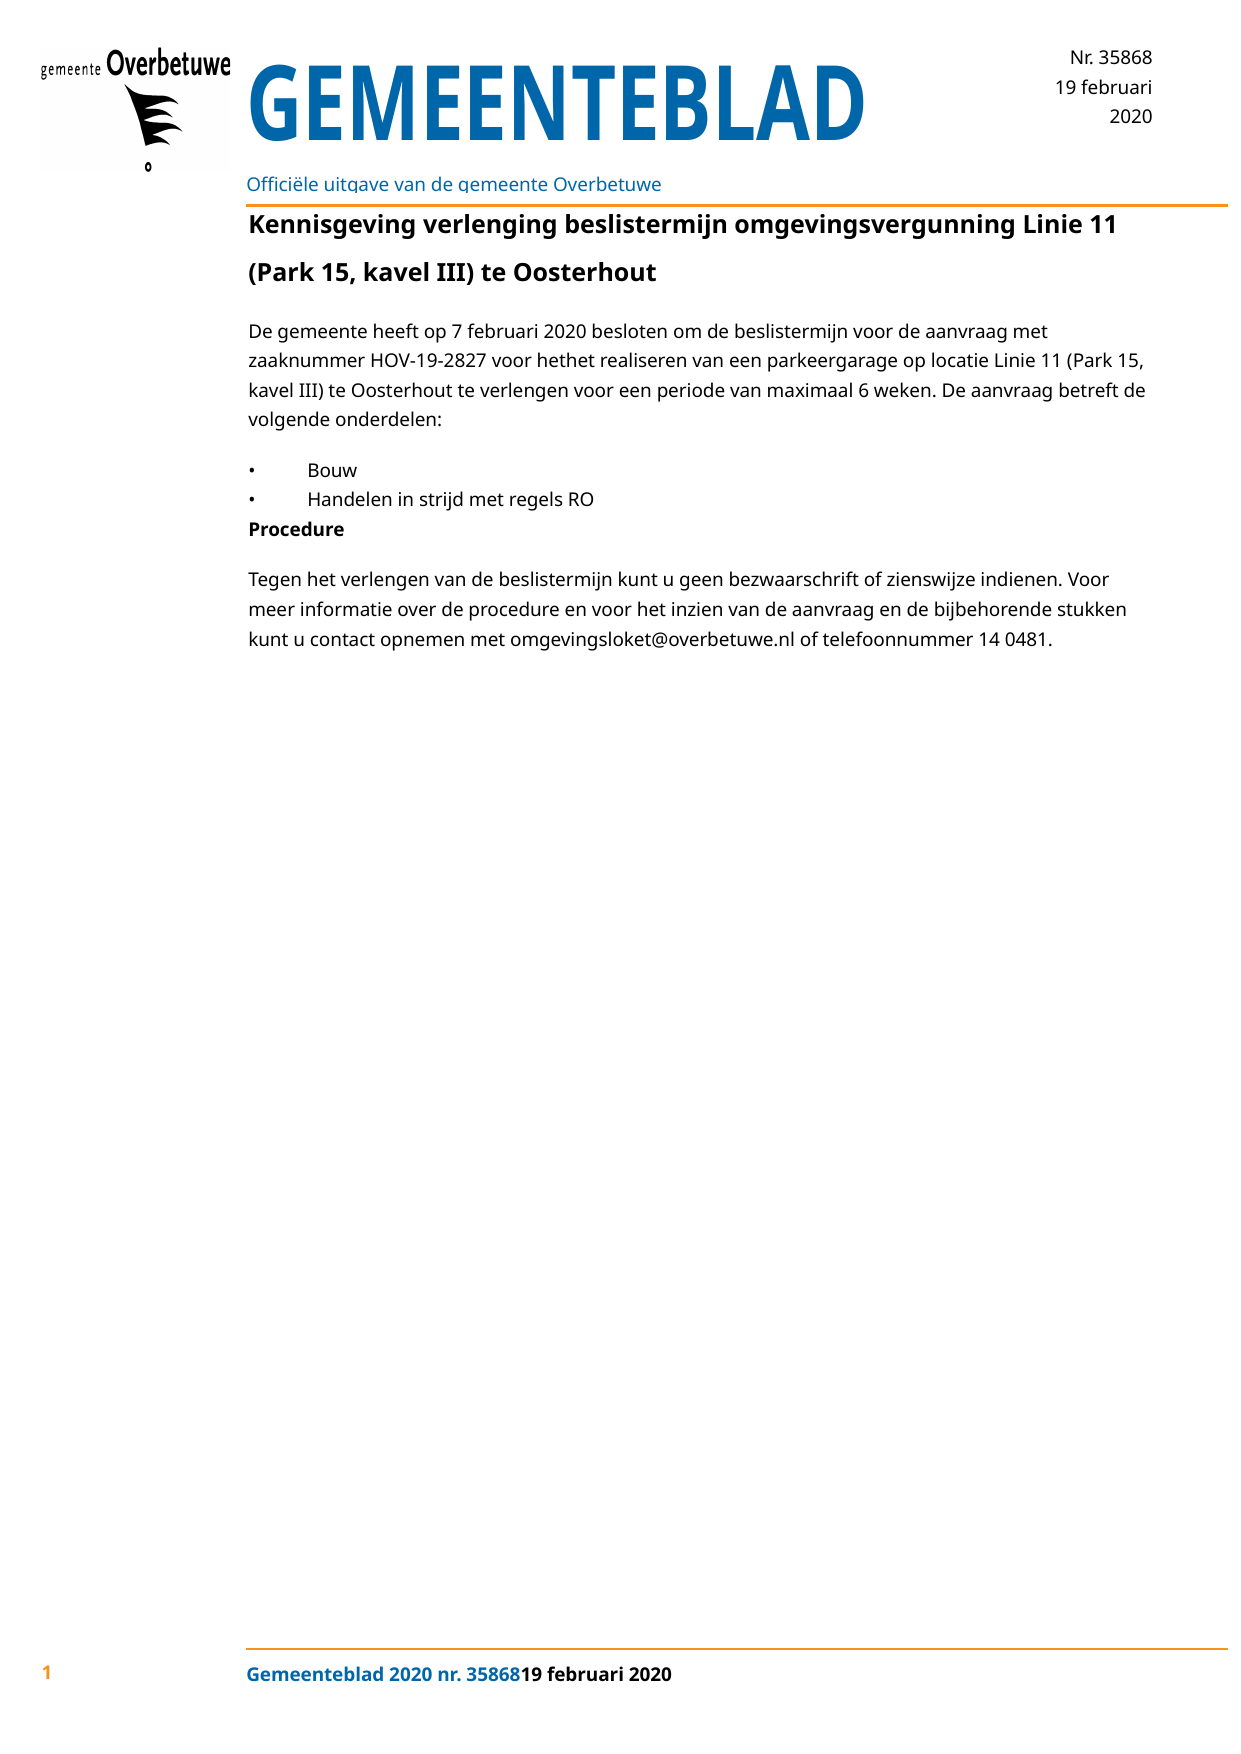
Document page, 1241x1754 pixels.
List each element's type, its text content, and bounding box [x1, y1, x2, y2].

list Bouw [248, 457, 1152, 483]
text Kennisgeving verlenging beslistermijn omgevingsvergunning Linie 11 (Park 15, kavel III) te Oosterhout [248, 207, 1152, 288]
text De gemeente heeft op 7 februari 2020 besloten om de beslistermijn voor de aanvraag met zaaknummer HOV-19-2827 voor hethet realiseren van een parkeergarage op locatie Linie 11 (Park 15, kavel III) te Oosterhout te verlengen voor een periode van maximaal 6 weken. De aanvraag betreft de volgende onderdelen: [248, 318, 1152, 432]
text Procedure [248, 516, 1152, 542]
picture [41, 47, 231, 172]
text Tegen het verlengen van de beslistermijn kunt u geen bezwaarschrift of zienswijze indienen. Voor meer informatie over de procedure en voor het inzien van de aanvraag en de bijbehorende stukken kunt u contact opnemen met omgevingsloket@overbetuwe.nl of telefoonnummer 14 0481. [248, 567, 1152, 652]
list Handelen in strijd met regels RO [248, 487, 1152, 512]
